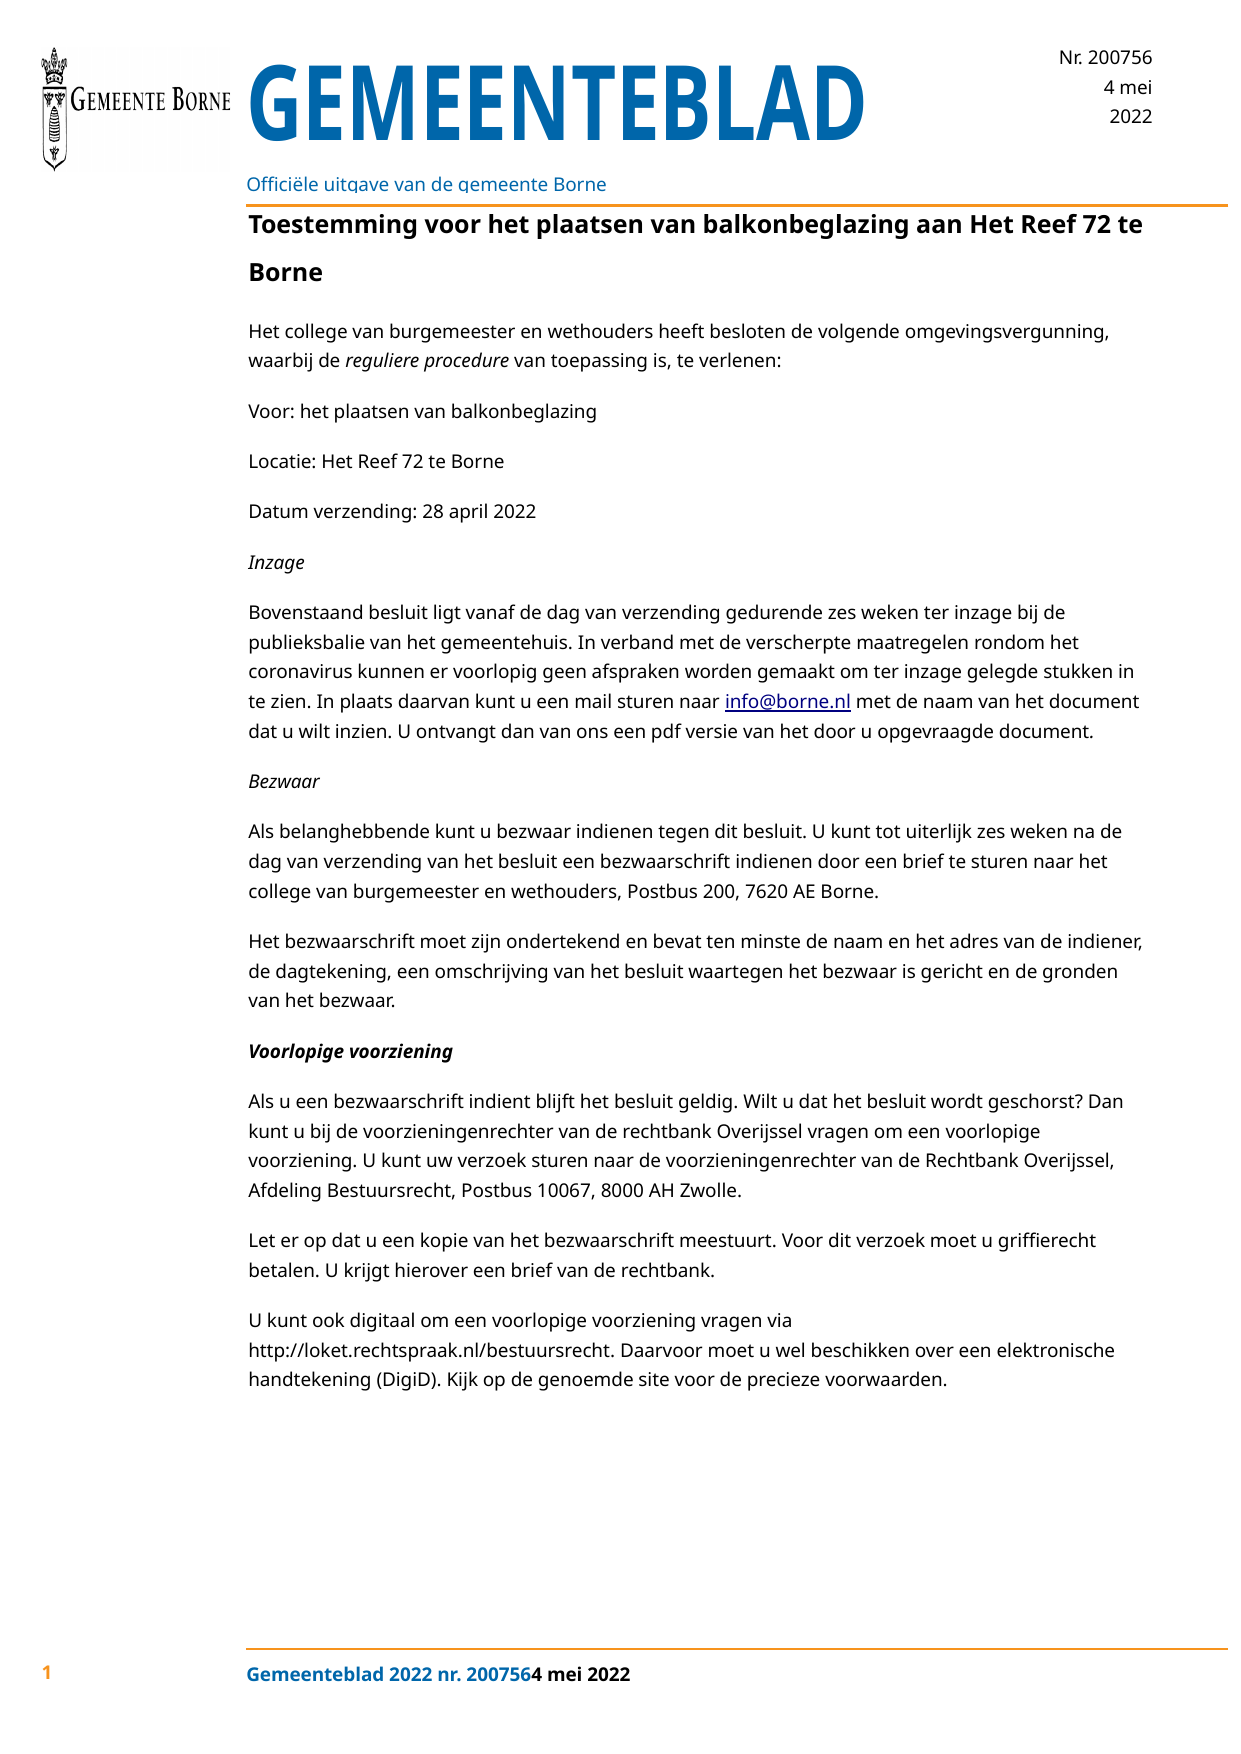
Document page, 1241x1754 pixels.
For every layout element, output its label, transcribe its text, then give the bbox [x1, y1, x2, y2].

text Bezwaar [248, 768, 1152, 794]
text Het college van burgemeester en wethouders heeft besloten de volgende omgevingsvergunning, waarbij de reguliere procedure van toepassing is, te verlenen: [248, 318, 1152, 373]
text Bovenstaand besluit ligt vanaf de dag van verzending gedurende zes weken ter inzage bij de publieksbalie van het gemeentehuis. In verband met de verscherpte maatregelen rondom het coronavirus kunnen er voorlopig geen afspraken worden gemaakt om ter inzage gelegde stukken in te zien. In plaats daarvan kunt u een mail sturen naar info@borne.nl met de naam van het document dat u wilt inzien. U ontvangt dan van ons een pdf versie van het door u opgevraagde document. [248, 599, 1152, 744]
text U kunt ook digitaal om een voorlopige voorziening vragen via http://loket.rechtspraak.nl/bestuursrecht. Daarvoor moet u wel beschikken over een elektronische handtekening (DigiD). Kijk op de genoemde site voor de precieze voorwaarden. [248, 1307, 1152, 1392]
text Datum verzending: 28 april 2022 [248, 499, 1152, 524]
picture [41, 47, 231, 172]
text Locatie: Het Reef 72 te Borne [248, 448, 1152, 474]
text Als belanghebbende kunt u bezwaar indienen tegen dit besluit. U kunt tot uiterlijk zes weken na de dag van verzending van het besluit een bezwaarschrift indienen door een brief te sturen naar het college van burgemeester en wethouders, Postbus 200, 7620 AE Borne. [248, 819, 1152, 904]
text Als u een bezwaarschrift indient blijft het besluit geldig. Wilt u dat het besluit wordt geschorst? Dan kunt u bij de voorzieningenrechter van de rechtbank Overijssel vragen om een voorlopige voorziening. U kunt uw verzoek sturen naar de voorzieningenrechter van de Rechtbank Overijssel, Afdeling Bestuursrecht, Postbus 10067, 8000 AH Zwolle. [248, 1088, 1152, 1203]
text Voor: het plaatsen van balkonbeglazing [248, 398, 1152, 424]
text Toestemming voor het plaatsen van balkonbeglazing aan Het Reef 72 te Borne [248, 207, 1152, 288]
text Het bezwaarschrift moet zijn ondertekend en bevat ten minste de naam en het adres van de indiener, de dagtekening, een omschrijving van het besluit waartegen het bezwaar is gericht en de gronden van het bezwaar. [248, 928, 1152, 1013]
text Let er op dat u een kopie van het bezwaarschrift meestuurt. Voor dit verzoek moet u griffierecht betalen. U krijgt hierover een brief van de rechtbank. [248, 1227, 1152, 1283]
text Inzage [248, 549, 1152, 575]
text Voorlopige voorziening [248, 1038, 1152, 1064]
